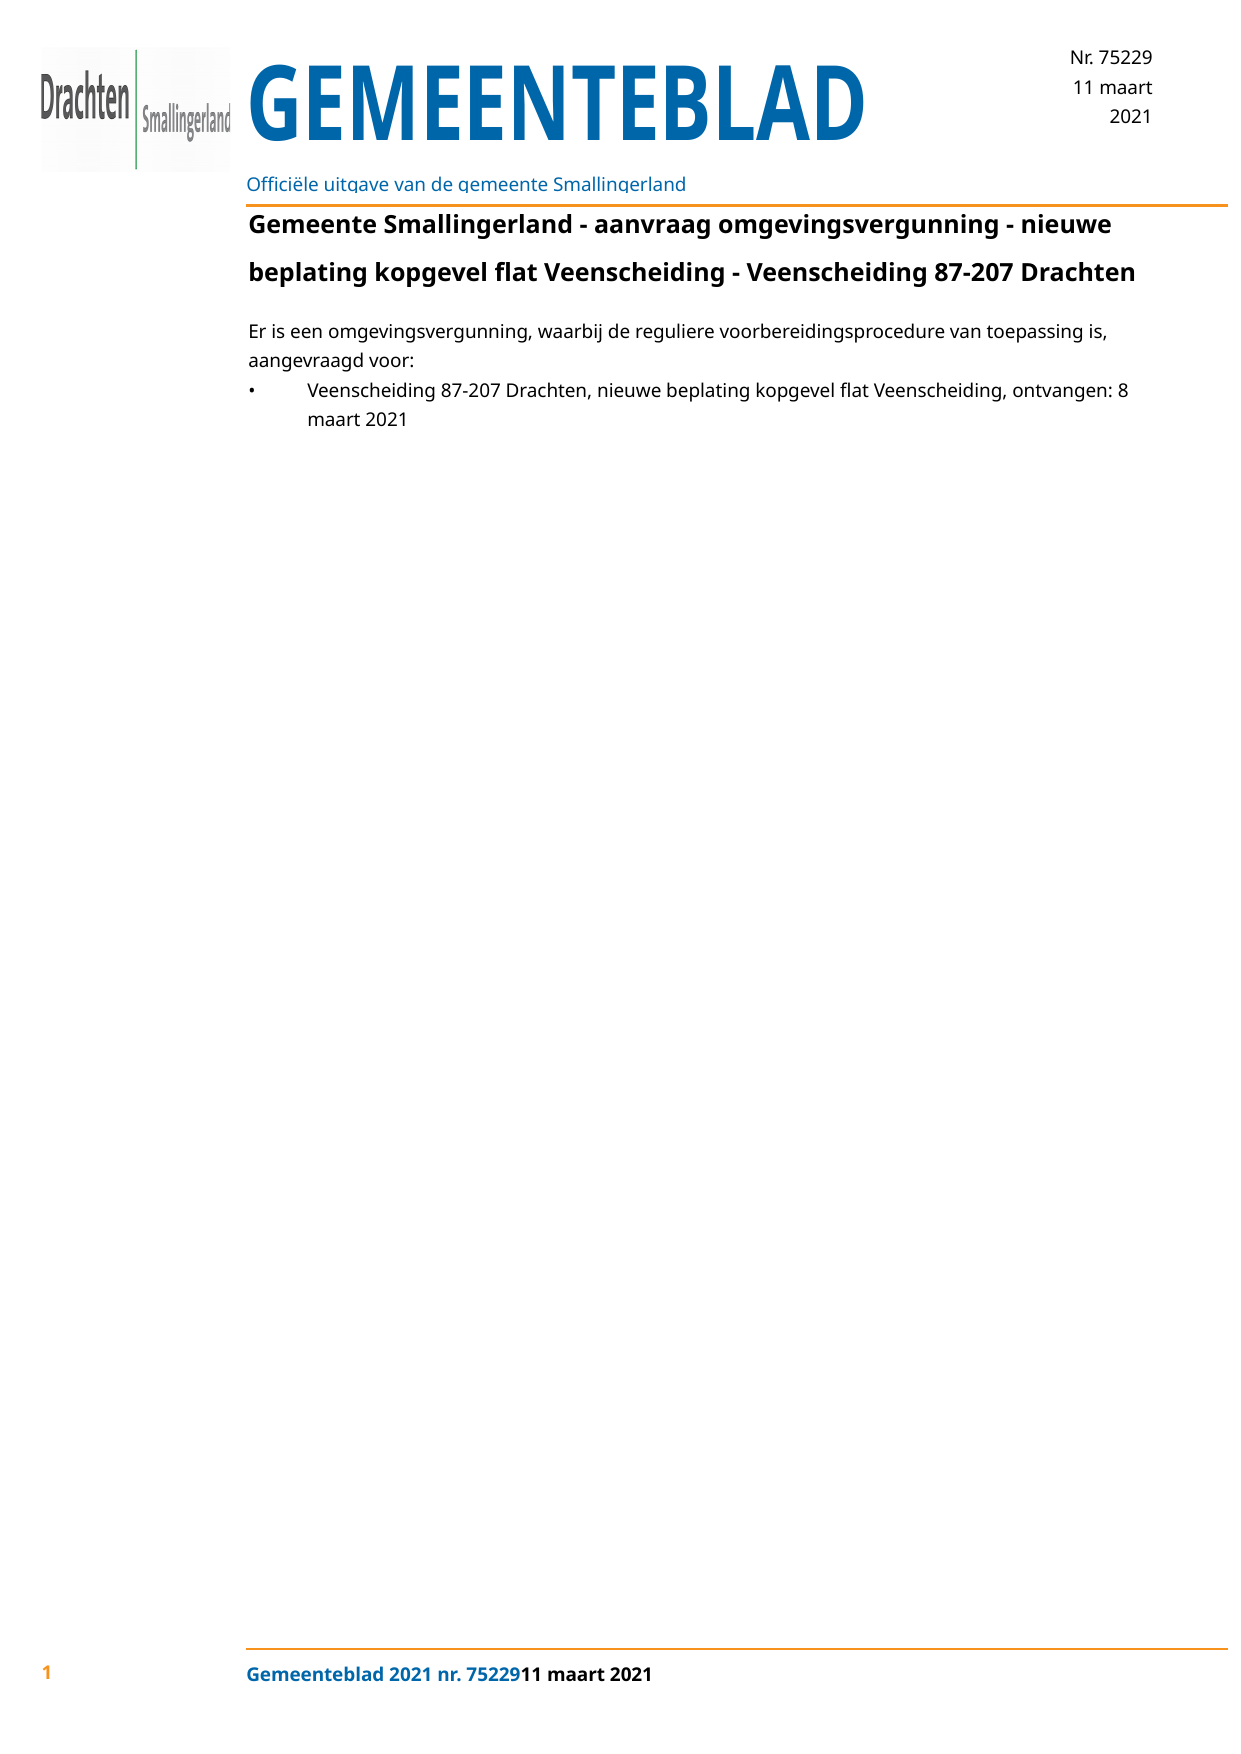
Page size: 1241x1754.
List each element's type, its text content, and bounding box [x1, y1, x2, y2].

list Veenscheiding 87-207 Drachten, nieuwe beplating kopgevel flat Veenscheiding, ontvangen: 8 maart 2021 [248, 377, 1152, 432]
text Gemeente Smallingerland - aanvraag omgevingsvergunning - nieuwe beplating kopgevel flat Veenscheiding - Veenscheiding 87-207 Drachten [248, 207, 1152, 288]
picture [41, 47, 231, 172]
text Er is een omgevingsvergunning, waarbij de reguliere voorbereidingsprocedure van toepassing is, aangevraagd voor: [248, 318, 1152, 373]
